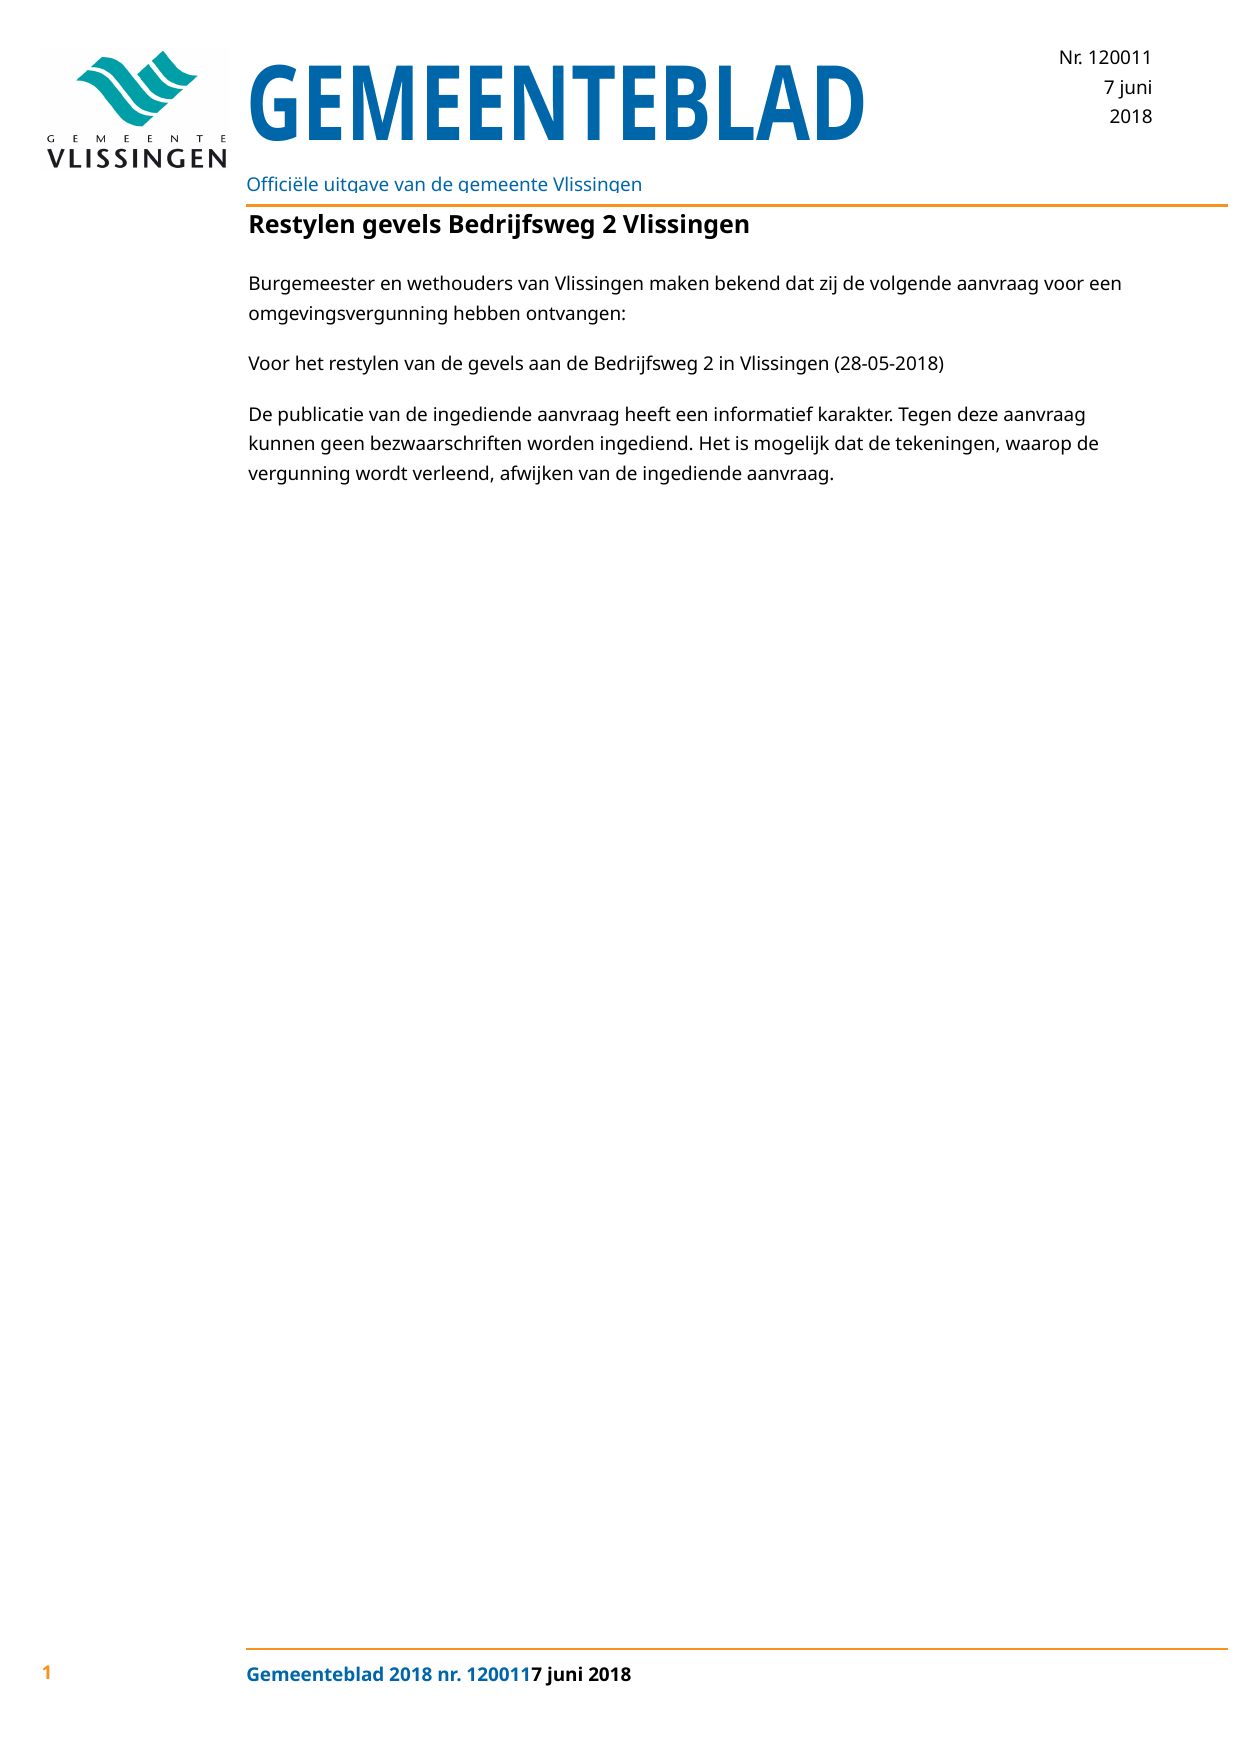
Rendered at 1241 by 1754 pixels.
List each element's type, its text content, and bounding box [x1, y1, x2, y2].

text Voor het restylen van de gevels aan de Bedrijfsweg 2 in Vlissingen (28-05-2018) [248, 350, 1152, 376]
text Burgemeester en wethouders van Vlissingen maken bekend dat zij de volgende aanvraag voor een omgevingsvergunning hebben ontvangen: [248, 270, 1152, 326]
text De publicatie van de ingediende aanvraag heeft een informatief karakter. Tegen deze aanvraag kunnen geen bezwaarschriften worden ingediend. Het is mogelijk dat de tekeningen, waarop de vergunning wordt verleend, afwijken van de ingediende aanvraag. [248, 401, 1152, 486]
text Restylen gevels Bedrijfsweg 2 Vlissingen [248, 207, 1152, 241]
picture [41, 47, 231, 172]
